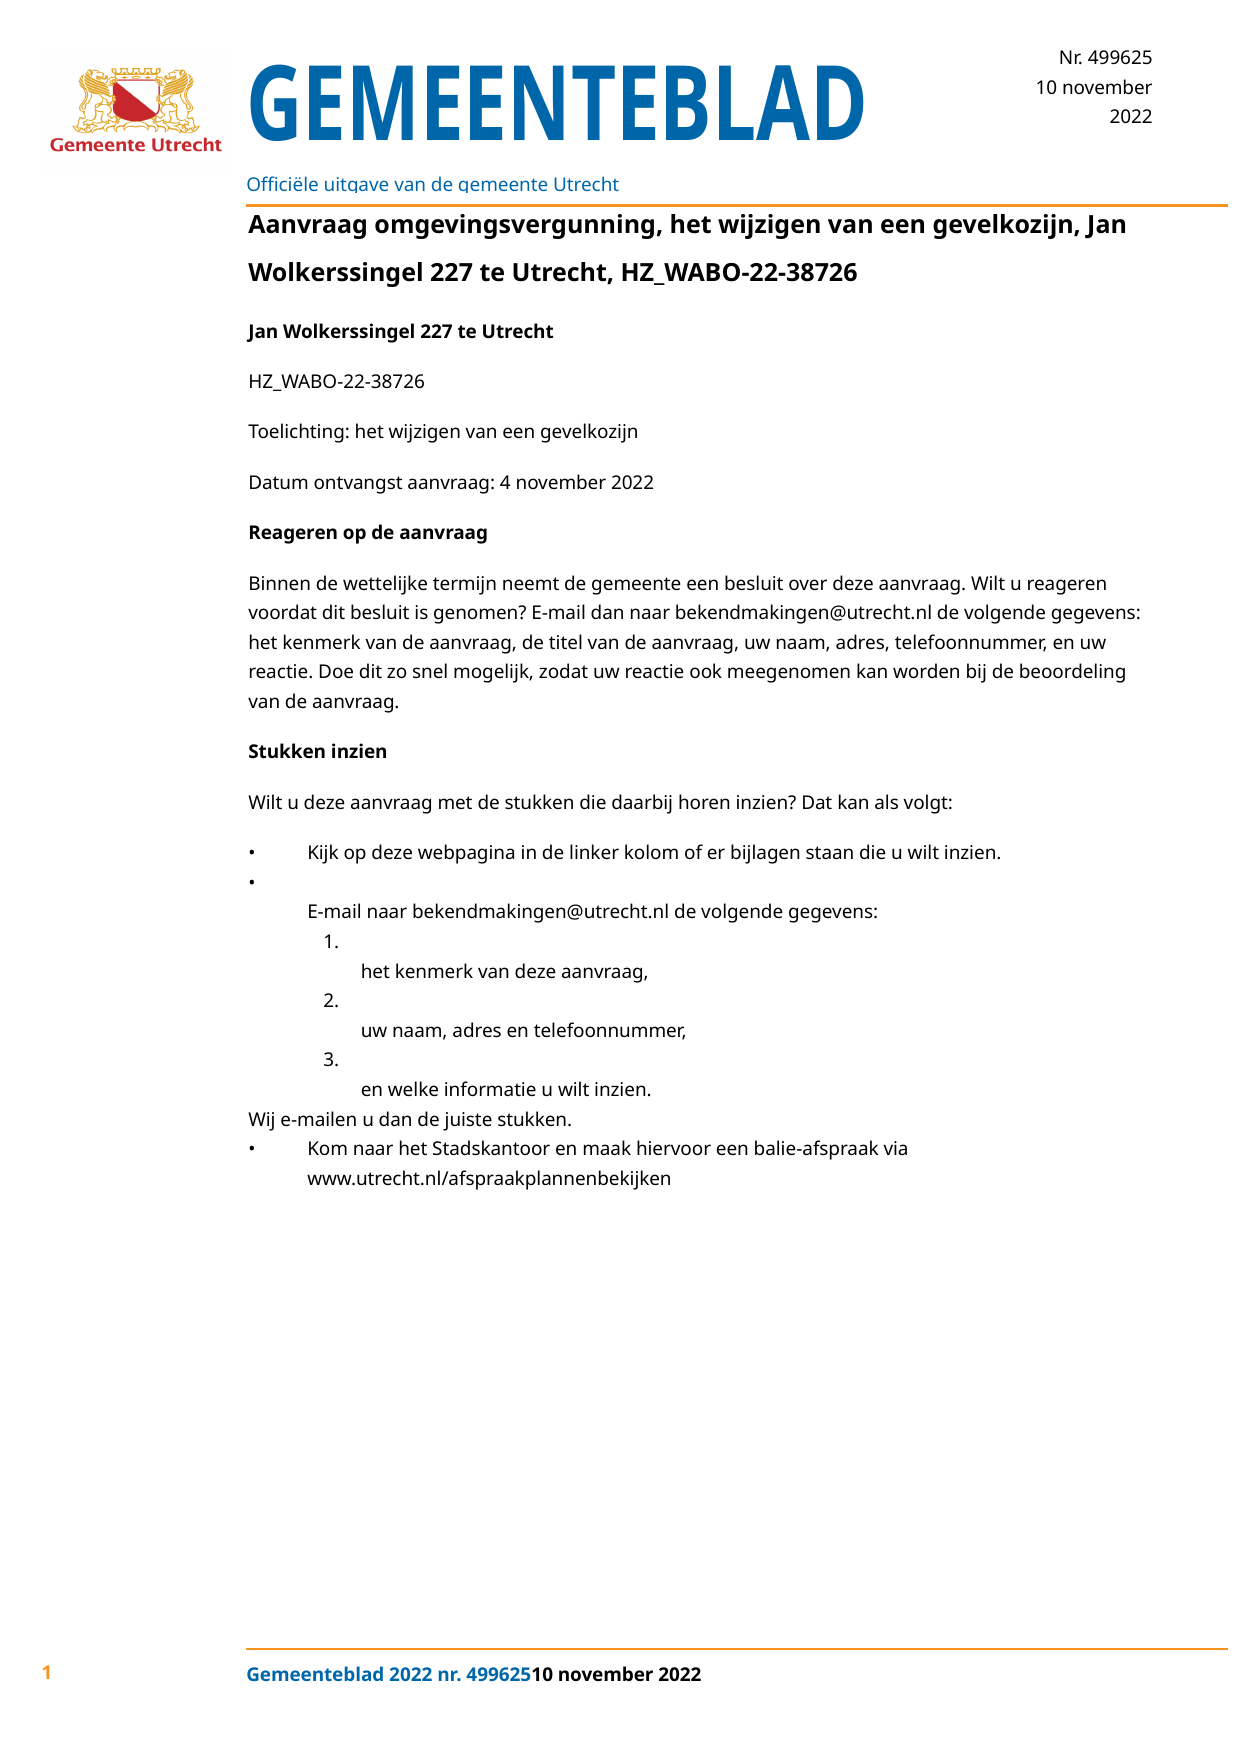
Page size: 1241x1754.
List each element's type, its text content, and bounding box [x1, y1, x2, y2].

text Jan Wolkerssingel 227 te Utrecht [248, 318, 1152, 344]
text Wij e-mailen u dan de juiste stukken. [248, 1106, 1152, 1132]
list E-mail naar bekendmakingen@utrecht.nl de volgende gegevens: [248, 899, 1152, 924]
text Binnen de wettelijke termijn neemt de gemeente een besluit over deze aanvraag. Wilt u reageren voordat dit besluit is genomen? E-mail dan naar bekendmakingen@utrecht.nl de volgende gegevens: het kenmerk van de aanvraag, de titel van de aanvraag, uw naam, adres, telefoonnummer, en uw reactie. Doe dit zo snel mogelijk, zodat uw reactie ook meegenomen kan worden bij de beoordeling van de aanvraag. [248, 570, 1152, 714]
list Kijk op deze webpagina in de linker kolom of er bijlagen staan die u wilt inzien. [248, 839, 1152, 865]
text Datum ontvangst aanvraag: 4 november 2022 [248, 469, 1152, 495]
text HZ_WABO-22-38726 [248, 368, 1152, 394]
text Stukken inzien [248, 739, 1152, 764]
list Kom naar het Stadskantoor en maak hiervoor een balie-afspraak via www.utrecht.nl/afspraakplannenbekijken [248, 1135, 1152, 1191]
list uw naam, adres en telefoonnummer, [323, 1017, 1152, 1043]
list en welke informatie u wilt inzien. [323, 1076, 1152, 1102]
list het kenmerk van deze aanvraag, [323, 958, 1152, 984]
text Aanvraag omgevingsvergunning, het wijzigen van een gevelkozijn, Jan Wolkerssingel 227 te Utrecht, HZ_WABO-22-38726 [248, 207, 1152, 288]
text Toelichting: het wijzigen van een gevelkozijn [248, 419, 1152, 444]
picture [41, 47, 231, 172]
text Reageren op de aanvraag [248, 519, 1152, 545]
text Wilt u deze aanvraag met de stukken die daarbij horen inzien? Dat kan als volgt: [248, 789, 1152, 815]
